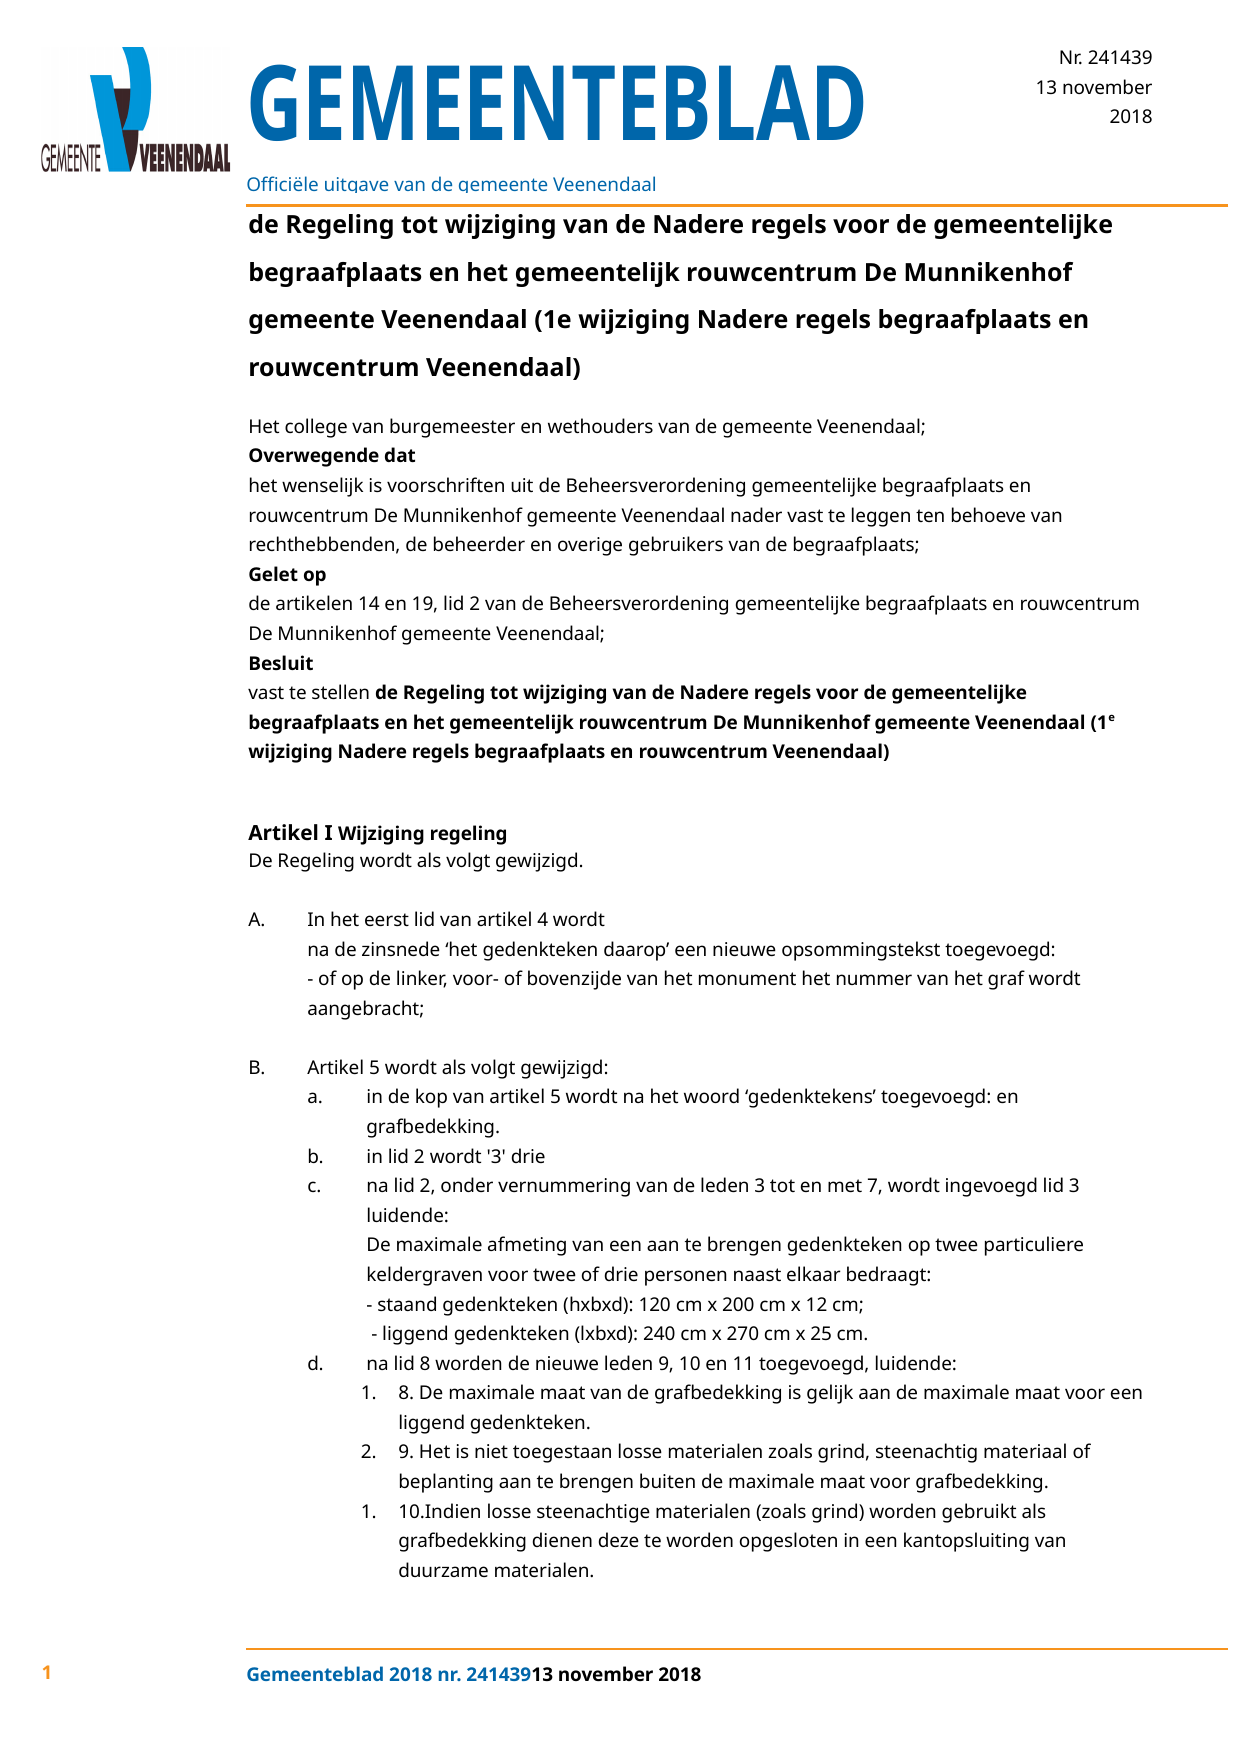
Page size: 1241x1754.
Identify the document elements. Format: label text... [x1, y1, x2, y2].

list in de kop van artikel 5 wordt na het woord ‘gedenktekens’ toegevoegd: en grafbedekking. [307, 1084, 1152, 1139]
list na de zinsnede ‘het gedenkteken daarop’ een nieuwe opsommingstekst toegevoegd: [248, 936, 1152, 961]
text het wenselijk is voorschriften uit de Beheersverordening gemeentelijke begraafplaats en rouwcentrum De Munnikenhof gemeente Veenendaal nader vast te leggen ten behoeve van rechthebbenden, de beheerder en overige gebruikers van de begraafplaats; [248, 472, 1152, 557]
list 8. De maximale maat van de grafbedekking is gelijk aan de maximale maat voor een liggend gedenkteken. [361, 1379, 1152, 1435]
list - liggend gedenkteken (lxbxd): 240 cm x 270 cm x 25 cm. [307, 1320, 1152, 1346]
text Artikel I Wijziging regeling [248, 818, 1152, 847]
text Overwegende dat [248, 443, 1152, 468]
list Artikel 5 wordt als volgt gewijzigd: [248, 1054, 1152, 1080]
text Gelet op [248, 561, 1152, 587]
text Besluit [248, 650, 1152, 676]
text de artikelen 14 en 19, lid 2 van de Beheersverordening gemeentelijke begraafplaats en rouwcentrum De Munnikenhof gemeente Veenendaal; [248, 591, 1152, 646]
list In het eerst lid van artikel 4 wordt [248, 906, 1152, 932]
list - staand gedenkteken (hxbxd): 120 cm x 200 cm x 12 cm; [307, 1291, 1152, 1316]
list - of op de linker, voor- of bovenzijde van het monument het nummer van het graf wordt aangebracht; [248, 965, 1152, 1021]
list De maximale afmeting van een aan te brengen gedenkteken op twee particuliere keldergraven voor twee of drie personen naast elkaar bedraagt: [307, 1232, 1152, 1287]
picture [123, 47, 231, 172]
list in lid 2 wordt '3' drie [307, 1143, 1152, 1168]
text de Regeling tot wijziging van de Nadere regels voor de gemeentelijke begraafplaats en het gemeentelijk rouwcentrum De Munnikenhof gemeente Veenendaal (1e wijziging Nadere regels begraafplaats en rouwcentrum Veenendaal) [248, 207, 1152, 384]
text vast te stellen de Regeling tot wijziging van de Nadere regels voor de gemeentelijke begraafplaats en het gemeentelijk rouwcentrum De Munnikenhof gemeente Veenendaal (1e wijziging Nadere regels begraafplaats en rouwcentrum Veenendaal) [248, 679, 1152, 764]
list na lid 8 worden de nieuwe leden 9, 10 en 11 toegevoegd, luidende: [307, 1350, 1152, 1376]
text Het college van burgemeester en wethouders van de gemeente Veenendaal; [248, 413, 1152, 439]
picture [41, 47, 130, 172]
list na lid 2, onder vernummering van de leden 3 tot en met 7, wordt ingevoegd lid 3 luidende: [307, 1172, 1152, 1228]
list 9. Het is niet toegestaan losse materialen zoals grind, steenachtig materiaal of beplanting aan te brengen buiten de maximale maat voor grafbedekking. [361, 1439, 1152, 1494]
list 10.Indien losse steenachtige materialen (zoals grind) worden gebruikt als grafbedekking dienen deze te worden opgesloten in een kantopsluiting van duurzame materialen. [361, 1498, 1152, 1583]
text De Regeling wordt als volgt gewijzigd. [248, 847, 1152, 873]
